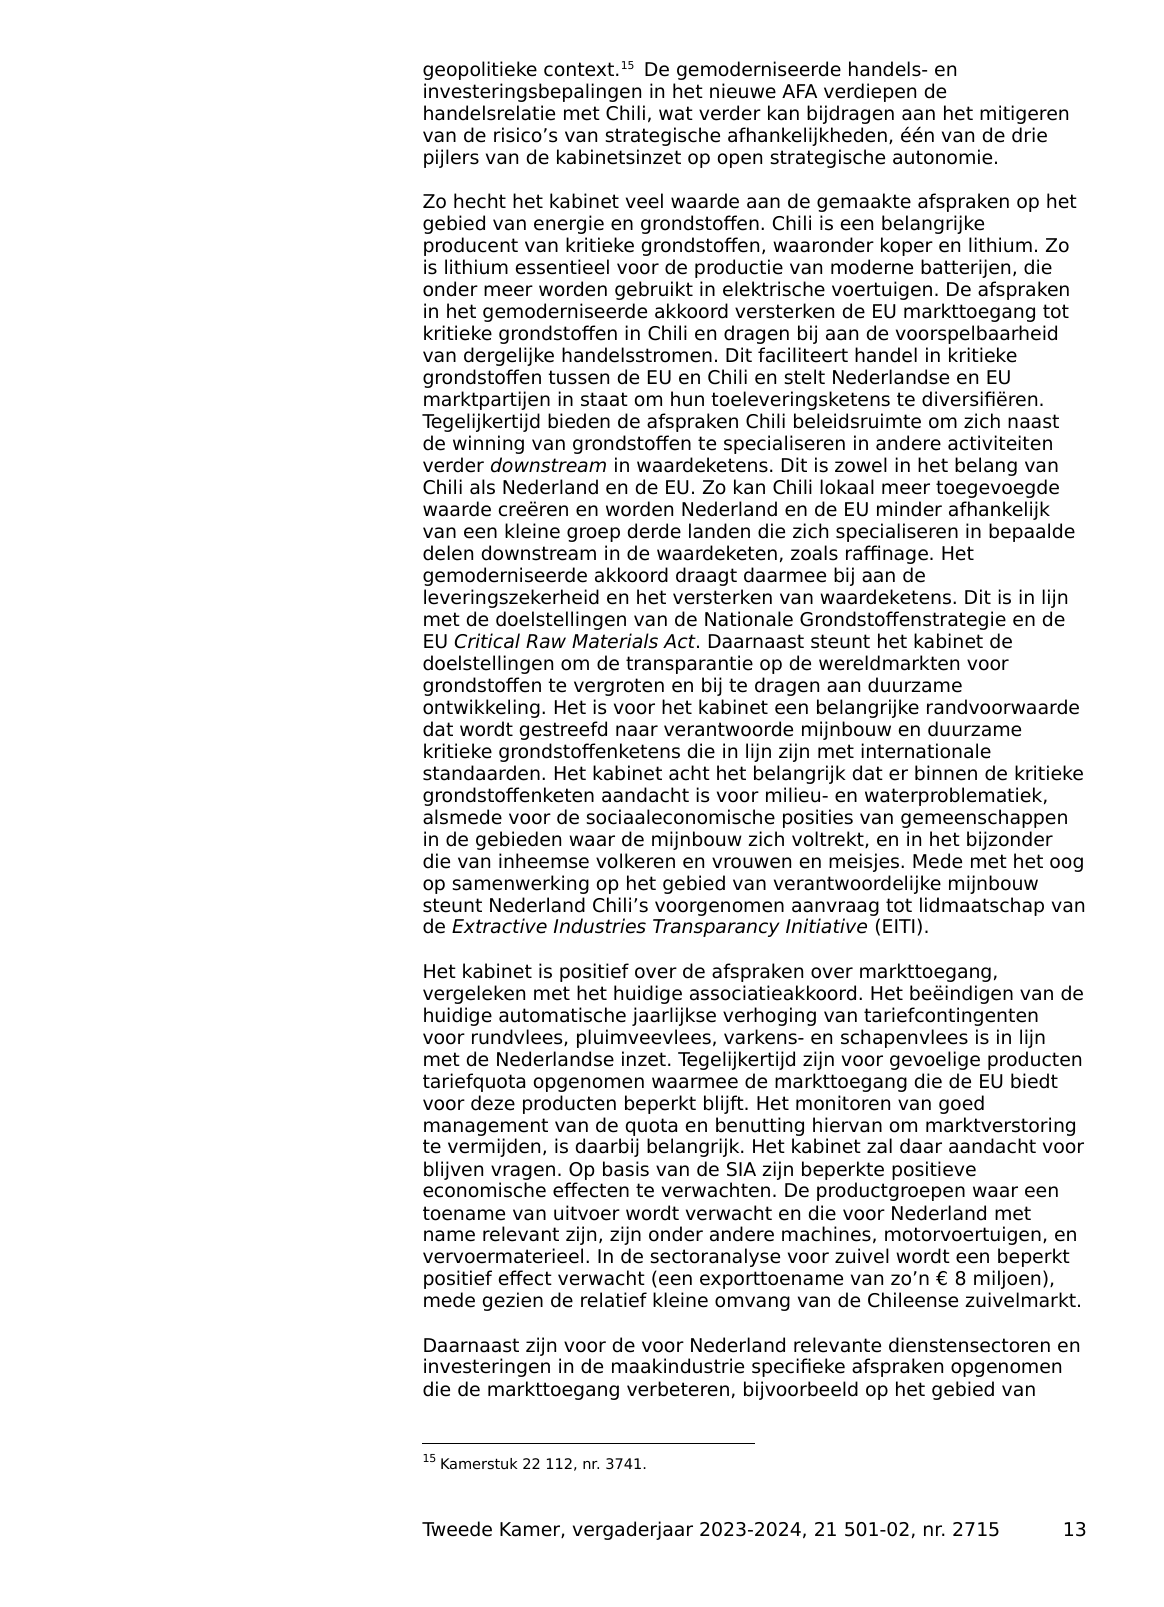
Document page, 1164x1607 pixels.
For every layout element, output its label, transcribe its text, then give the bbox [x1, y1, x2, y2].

text Kamerstuk 22 112, nr. 3741. [422, 1452, 1087, 1474]
text geopolitieke context. De gemoderniseerde handels- en investeringsbepalingen in het nieuwe AFA verdiepen de handelsrelatie met Chili, wat verder kan bijdragen aan het mitigeren van de risico’s van strategische afhankelijkheden, één van de drie pijlers van de kabinetsinzet op open strategische autonomie. [422, 59, 1087, 169]
text Zo hecht het kabinet veel waarde aan de gemaakte afspraken op het gebied van energie en grondstoffen. Chili is een belangrijke producent van kritieke grondstoffen, waaronder koper en lithium. Zo is lithium essentieel voor de productie van moderne batterijen, die onder meer worden gebruikt in elektrische voertuigen. De afspraken in het gemoderniseerde akkoord versterken de EU markttoegang tot kritieke grondstoffen in Chili en dragen bij aan de voorspelbaarheid van dergelijke handelsstromen. Dit faciliteert handel in kritieke grondstoffen tussen de EU en Chili en stelt Nederlandse en EU marktpartijen in staat om hun toeleveringsketens te diversifiëren. Tegelijkertijd bieden de afspraken Chili beleidsruimte om zich naast de winning van grondstoffen te specialiseren in andere activiteiten verder downstream in waardeketens. Dit is zowel in het belang van Chili als Nederland en de EU. Zo kan Chili lokaal meer toegevoegde waarde creëren en worden Nederland en de EU minder afhankelijk van een kleine groep derde landen die zich specialiseren in bepaalde delen downstream in de waardeketen, zoals raffinage. Het gemoderniseerde akkoord draagt daarmee bij aan de leveringszekerheid en het versterken van waardeketens. Dit is in lijn met de doelstellingen van de Nationale Grondstoffenstrategie en de EU Critical Raw Materials Act. Daarnaast steunt het kabinet de doelstellingen om de transparantie op de wereldmarkten voor grondstoffen te vergroten en bij te dragen aan duurzame ontwikkeling. Het is voor het kabinet een belangrijke randvoorwaarde dat wordt gestreefd naar verantwoorde mijnbouw en duurzame kritieke grondstoffenketens die in lijn zijn met internationale standaarden. Het kabinet acht het belangrijk dat er binnen de kritieke grondstoffenketen aandacht is voor milieu- en waterproblematiek, alsmede voor de sociaaleconomische posities van gemeenschappen in de gebieden waar de mijnbouw zich voltrekt, en in het bijzonder die van inheemse volkeren en vrouwen en meisjes. Mede met het oog op samenwerking op het gebied van verantwoordelijke mijnbouw steunt Nederland Chili’s voorgenomen aanvraag tot lidmaatschap van de Extractive Industries Transparancy Initiative (EITI). [422, 191, 1087, 938]
text Daarnaast zijn voor de voor Nederland relevante dienstensectoren en investeringen in de maakindustrie specifieke afspraken opgenomen die de markttoegang verbeteren, bijvoorbeeld op het gebied van [422, 1334, 1087, 1400]
text Het kabinet is positief over de afspraken over markttoegang, vergeleken met het huidige associatieakkoord. Het beëindigen van de huidige automatische jaarlijkse verhoging van tariefcontingenten voor rundvlees, pluimveevlees, varkens- en schapenvlees is in lijn met de Nederlandse inzet. Tegelijkertijd zijn voor gevoelige producten tariefquota opgenomen waarmee de markttoegang die de EU biedt voor deze producten beperkt blijft. Het monitoren van goed management van de quota en benutting hiervan om marktverstoring te vermijden, is daarbij belangrijk. Het kabinet zal daar aandacht voor blijven vragen. Op basis van de SIA zijn beperkte positieve economische effecten te verwachten. De productgroepen waar een toename van uitvoer wordt verwacht en die voor Nederland met name relevant zijn, zijn onder andere machines, motorvoertuigen, en vervoermaterieel. In de sectoranalyse voor zuivel wordt een beperkt positief effect verwacht (een exporttoename van zo’n € 8 miljoen), mede gezien de relatief kleine omvang van de Chileense zuivelmarkt. [422, 961, 1087, 1312]
